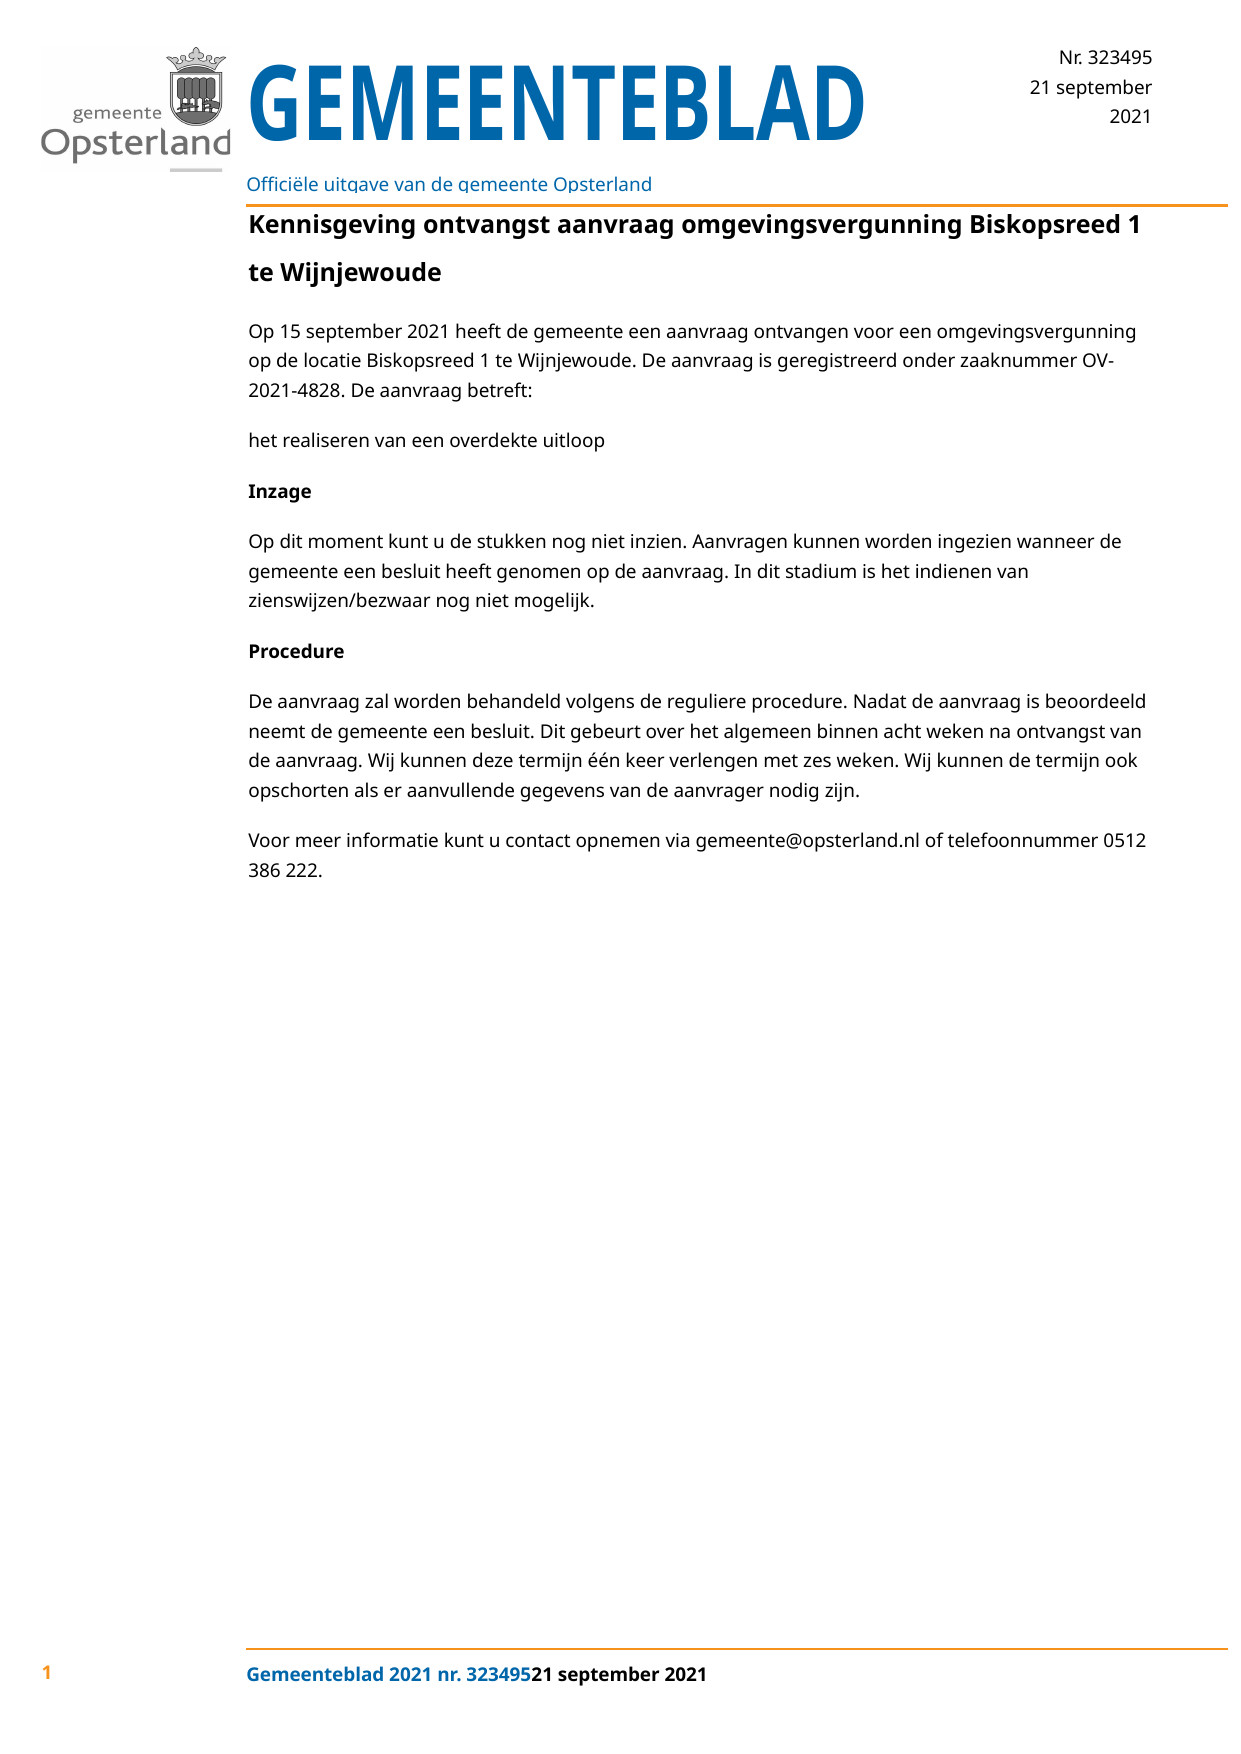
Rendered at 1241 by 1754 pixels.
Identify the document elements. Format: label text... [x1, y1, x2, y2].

text Inzage [248, 478, 1152, 504]
text Op 15 september 2021 heeft de gemeente een aanvraag ontvangen voor een omgevingsvergunning op de locatie Biskopsreed 1 te Wijnjewoude. De aanvraag is geregistreerd onder zaaknummer OV-2021-4828. De aanvraag betreft: [248, 318, 1152, 403]
text het realiseren van een overdekte uitloop [248, 427, 1152, 453]
text Procedure [248, 638, 1152, 664]
text De aanvraag zal worden behandeld volgens de reguliere procedure. Nadat de aanvraag is beoordeeld neemt de gemeente een besluit. Dit gebeurt over het algemeen binnen acht weken na ontvangst van de aanvraag. Wij kunnen deze termijn één keer verlengen met zes weken. Wij kunnen de termijn ook opschorten als er aanvullende gegevens van de aanvrager nodig zijn. [248, 688, 1152, 803]
text Op dit moment kunt u de stukken nog niet inzien. Aanvragen kunnen worden ingezien wanneer de gemeente een besluit heeft genomen op de aanvraag. In dit stadium is het indienen van zienswijzen/bezwaar nog niet mogelijk. [248, 528, 1152, 613]
text Voor meer informatie kunt u contact opnemen via gemeente@opsterland.nl of telefoonnummer 0512 386 222. [248, 827, 1152, 883]
picture [41, 47, 231, 172]
text Kennisgeving ontvangst aanvraag omgevingsvergunning Biskopsreed 1 te Wijnjewoude [248, 207, 1152, 288]
